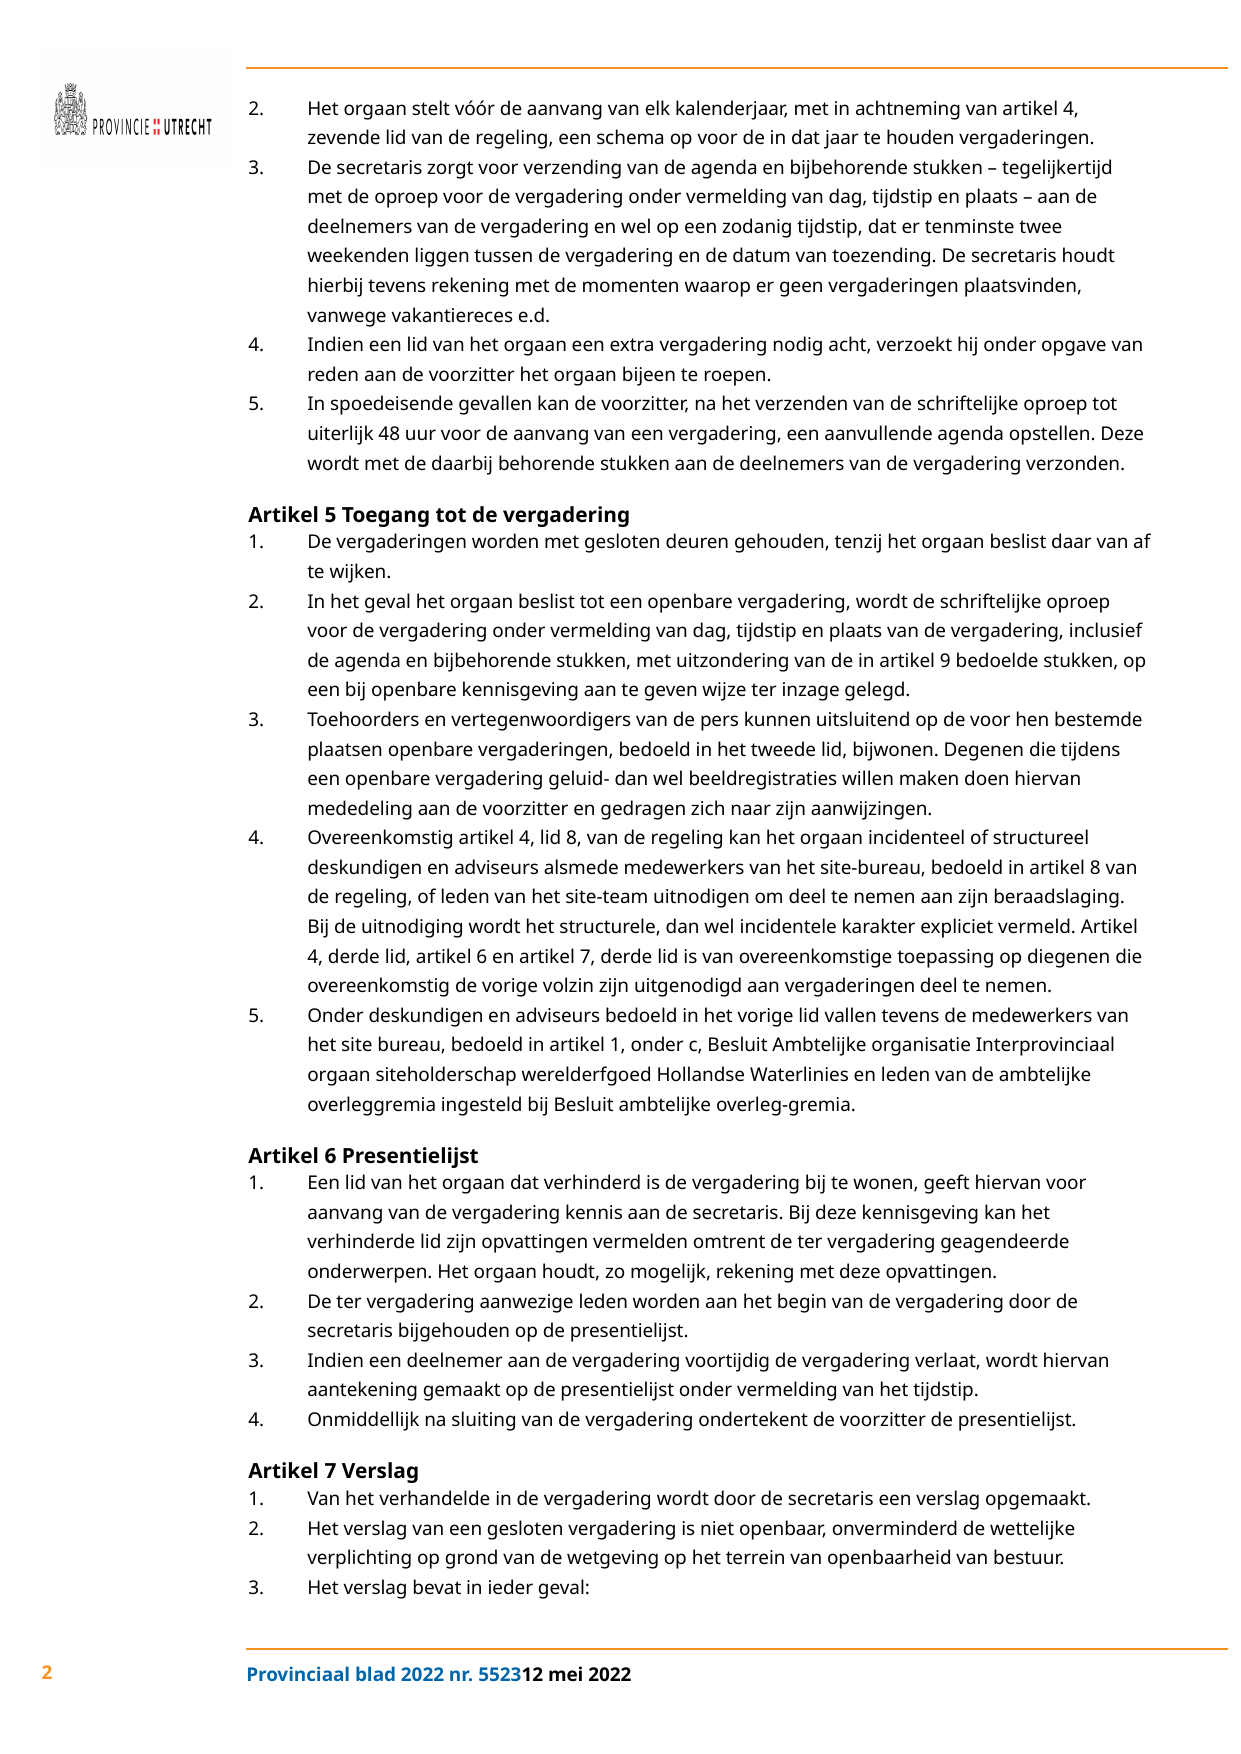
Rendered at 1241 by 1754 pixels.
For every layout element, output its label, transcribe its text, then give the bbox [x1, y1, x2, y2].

list De ter vergadering aanwezige leden worden aan het begin van de vergadering door de secretaris bijgehouden op de presentielijst. [248, 1288, 1152, 1343]
list Onder deskundigen en adviseurs bedoeld in het vorige lid vallen tevens de medewerkers van het site bureau, bedoeld in artikel 1, onder c, Besluit Ambtelijke organisatie Interprovinciaal orgaan siteholderschap werelderfgoed Hollandse Waterlinies en leden van de ambtelijke overleggremia ingesteld bij Besluit ambtelijke overleg-gremia. [248, 1002, 1152, 1116]
list Een lid van het orgaan dat verhinderd is de vergadering bij te wonen, geeft hiervan voor aanvang van de vergadering kennis aan de secretaris. Bij deze kennisgeving kan het verhinderde lid zijn opvattingen vermelden omtrent de ter vergadering geagendeerde onderwerpen. Het orgaan houdt, zo mogelijk, rekening met deze opvattingen. [248, 1169, 1152, 1284]
list De vergaderingen worden met gesloten deuren gehouden, tenzij het orgaan beslist daar van af te wijken. [248, 529, 1152, 584]
list Indien een deelnemer aan de vergadering voortijdig de vergadering verlaat, wordt hiervan aantekening gemaakt op de presentielijst onder vermelding van het tijdstip. [248, 1347, 1152, 1402]
list Onmiddellijk na sluiting van de vergadering ondertekent de voorzitter de presentielijst. [248, 1406, 1152, 1432]
text Artikel 6 Presentielijst [248, 1141, 1152, 1169]
list Het verslag van een gesloten vergadering is niet openbaar, onverminderd de wettelijke verplichting op grond van de wetgeving op het terrein van openbaarheid van bestuur. [248, 1515, 1152, 1570]
picture [41, 47, 231, 172]
list Van het verhandelde in de vergadering wordt door de secretaris een verslag opgemaakt. [248, 1485, 1152, 1511]
list Het orgaan stelt vóór de aanvang van elk kalenderjaar, met in achtneming van artikel 4, zevende lid van de regeling, een schema op voor de in dat jaar te houden vergaderingen. [248, 95, 1152, 150]
list De secretaris zorgt voor verzending van de agenda en bijbehorende stukken – tegelijkertijd met de oproep voor de vergadering onder vermelding van dag, tijdstip en plaats – aan de deelnemers van de vergadering en wel op een zodanig tijdstip, dat er tenminste twee weekenden liggen tussen de vergadering en de datum van toezending. De secretaris houdt hierbij tevens rekening met de momenten waarop er geen vergaderingen plaatsvinden, vanwege vakantiereces e.d. [248, 154, 1152, 328]
list Het verslag bevat in ieder geval: [248, 1574, 1152, 1599]
list Toehoorders en vertegenwoordigers van de pers kunnen uitsluitend op de voor hen bestemde plaatsen openbare vergaderingen, bedoeld in het tweede lid, bijwonen. Degenen die tijdens een openbare vergadering geluid- dan wel beeldregistraties willen maken doen hiervan mededeling aan de voorzitter en gedragen zich naar zijn aanwijzingen. [248, 706, 1152, 821]
list Overeenkomstig artikel 4, lid 8, van de regeling kan het orgaan incidenteel of structureel deskundigen en adviseurs alsmede medewerkers van het site-bureau, bedoeld in artikel 8 van de regeling, of leden van het site-team uitnodigen om deel te nemen aan zijn beraadslaging. Bij de uitnodiging wordt het structurele, dan wel incidentele karakter expliciet vermeld. Artikel 4, derde lid, artikel 6 en artikel 7, derde lid is van overeenkomstige toepassing op diegenen die overeenkomstig de vorige volzin zijn uitgenodigd aan vergaderingen deel te nemen. [248, 824, 1152, 998]
text Artikel 5 Toegang tot de vergadering [248, 500, 1152, 529]
text Artikel 7 Verslag [248, 1457, 1152, 1485]
list Indien een lid van het orgaan een extra vergadering nodig acht, verzoekt hij onder opgave van reden aan de voorzitter het orgaan bijeen te roepen. [248, 331, 1152, 387]
list In het geval het orgaan beslist tot een openbare vergadering, wordt de schriftelijke oproep voor de vergadering onder vermelding van dag, tijdstip en plaats van de vergadering, inclusief de agenda en bijbehorende stukken, met uitzondering van de in artikel 9 bedoelde stukken, op een bij openbare kennisgeving aan te geven wijze ter inzage gelegd. [248, 588, 1152, 702]
list In spoedeisende gevallen kan de voorzitter, na het verzenden van de schriftelijke oproep tot uiterlijk 48 uur voor de aanvang van een vergadering, een aanvullende agenda opstellen. Deze wordt met de daarbij behorende stukken aan de deelnemers van de vergadering verzonden. [248, 391, 1152, 476]
